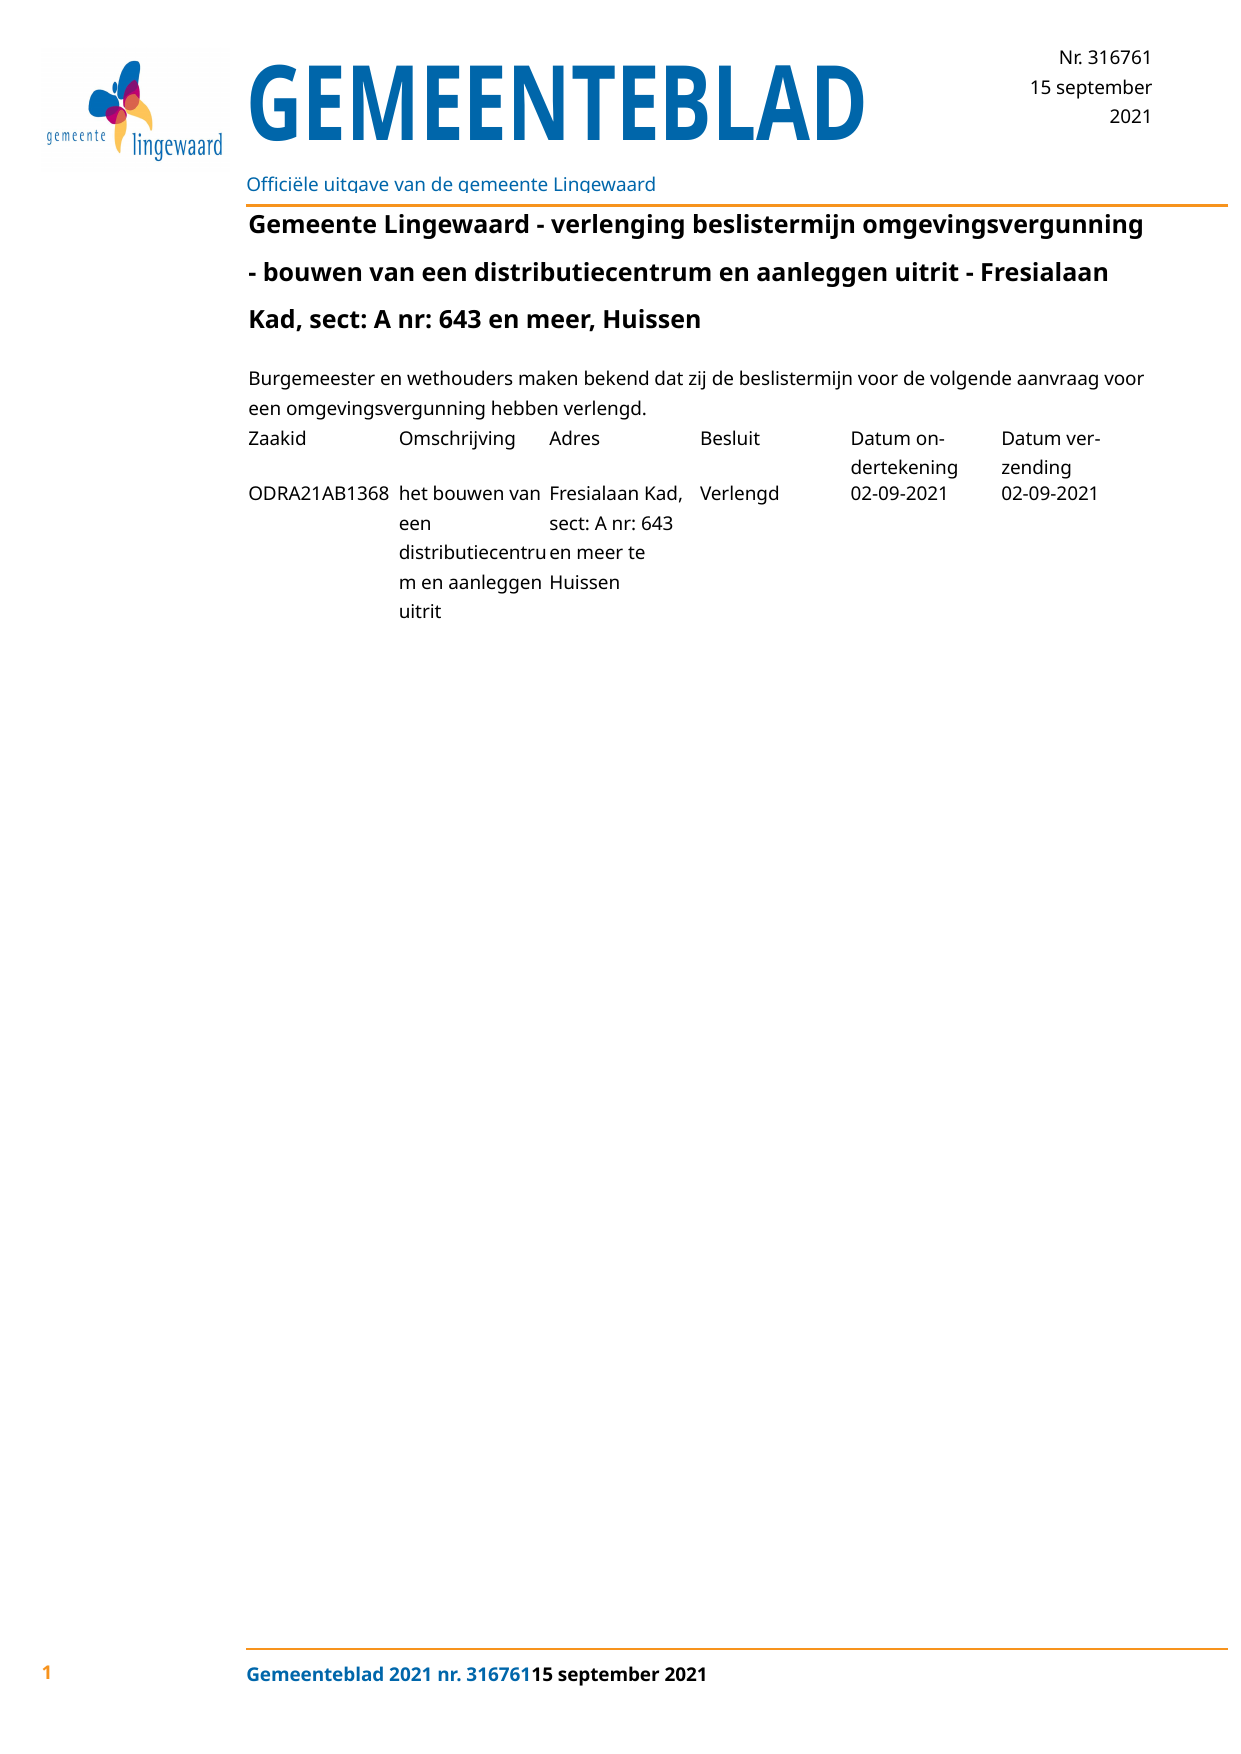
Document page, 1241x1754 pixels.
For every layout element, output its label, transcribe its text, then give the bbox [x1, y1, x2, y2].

text Gemeente Lingewaard - verlenging beslistermijn omgevingsvergunning - bouwen van een distributiecentrum en aanleggen uitrit - Fresialaan Kad, sect: A nr: 643 en meer, Huissen [248, 207, 1152, 336]
table_cell 02-09-2021 [1001, 480, 1152, 624]
table_cell het bouwen van een distributiecentrum en aanleggen uitrit [399, 480, 549, 624]
table_cell Verlengd [700, 480, 850, 624]
table_cell 02-09-2021 [850, 480, 1001, 624]
table_header Datum ver-zending [1001, 425, 1152, 480]
table_cell Fresialaan Kad, sect: A nr: 643 en meer te Huissen [549, 480, 700, 624]
table_header Besluit [700, 425, 850, 480]
table_header Datum on-dertekening [850, 425, 1001, 480]
table_header Adres [549, 425, 700, 480]
table_header Omschrijving [399, 425, 549, 480]
table_cell ODRA21AB1368 [248, 480, 398, 624]
text Burgemeester en wethouders maken bekend dat zij de beslistermijn voor de volgende aanvraag voor een omgevingsvergunning hebben verlengd. [248, 366, 1152, 421]
picture [41, 47, 231, 172]
table_header Zaakid [248, 425, 398, 480]
